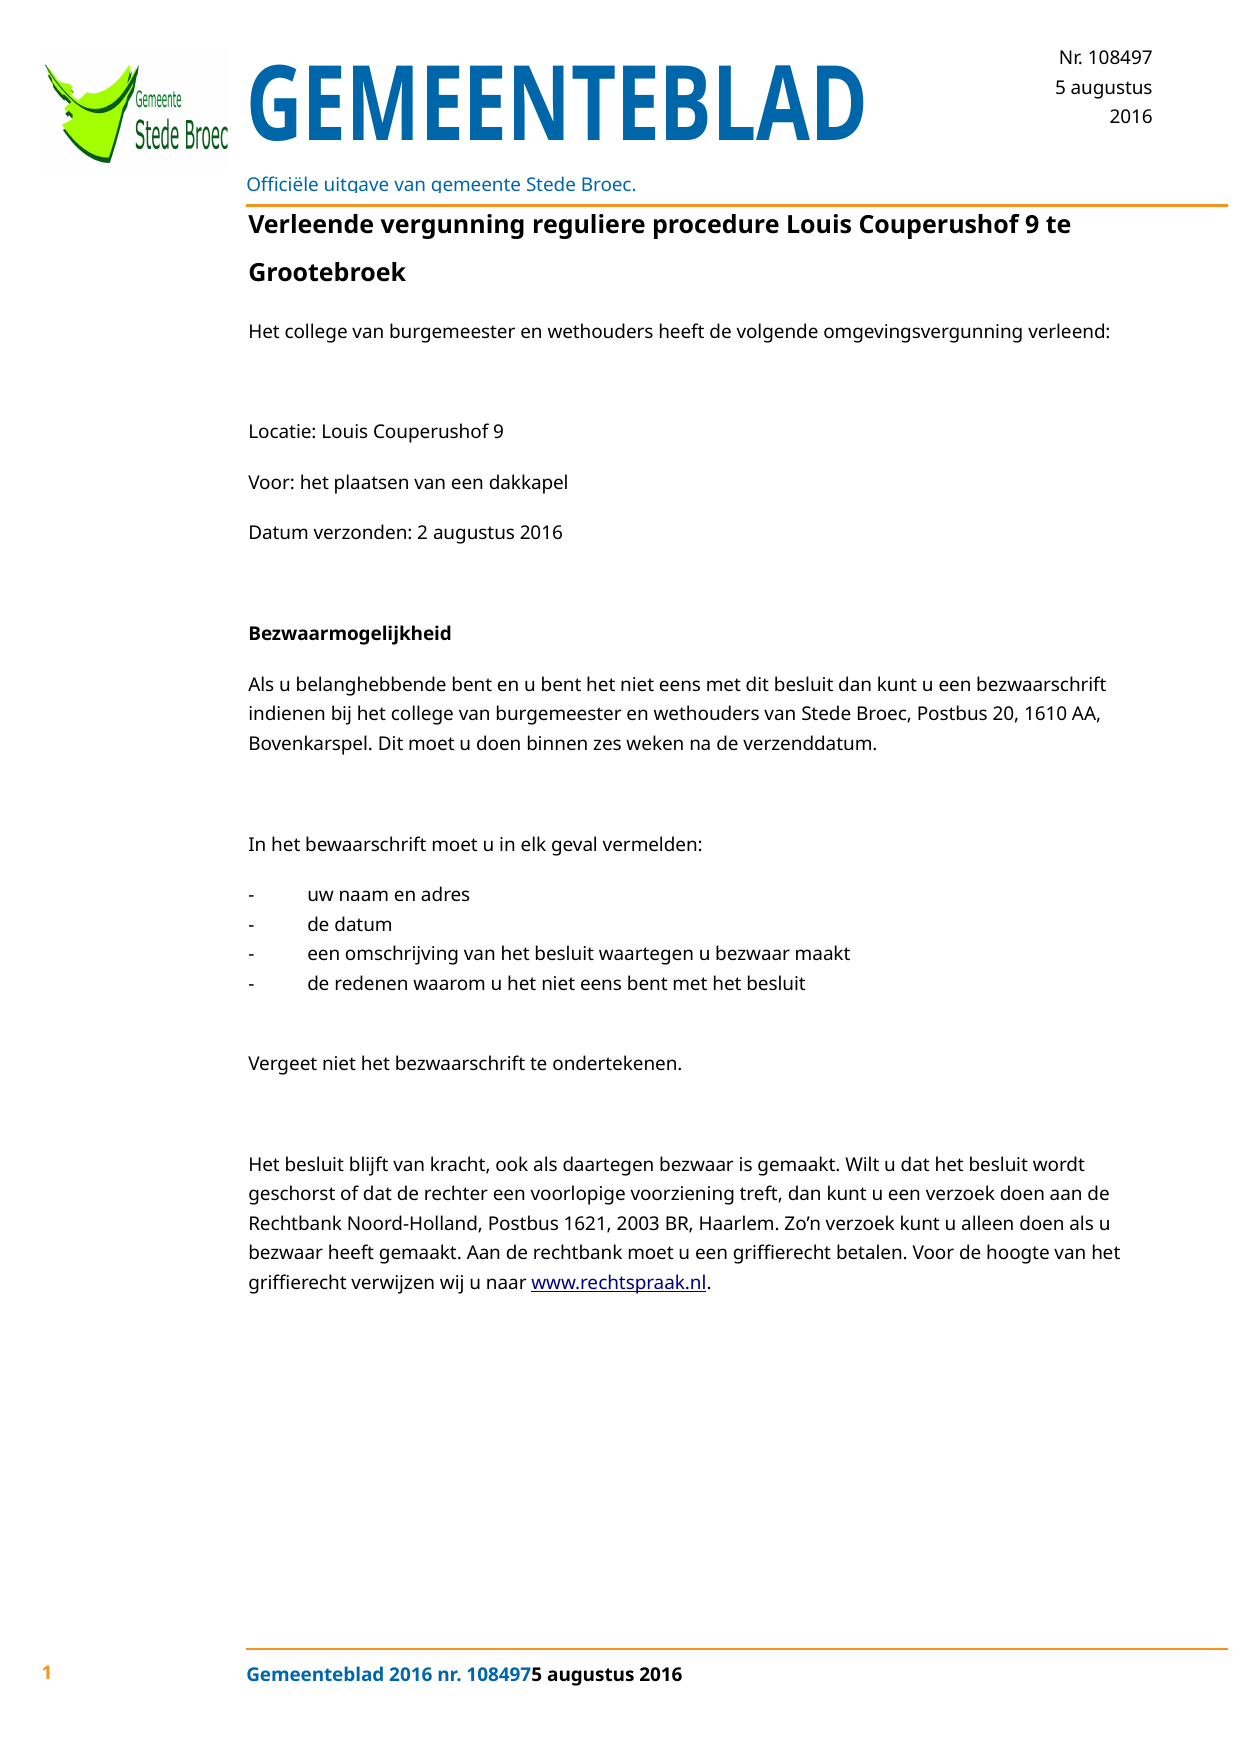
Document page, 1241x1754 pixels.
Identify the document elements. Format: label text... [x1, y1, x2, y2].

text Als u belanghebbende bent en u bent het niet eens met dit besluit dan kunt u een bezwaarschrift indienen bij het college van burgemeester en wethouders van Stede Broec, Postbus 20, 1610 AA, Bovenkarspel. Dit moet u doen binnen zes weken na de verzenddatum. [248, 671, 1152, 756]
list de datum [248, 911, 1152, 937]
text In het bewaarschrift moet u in elk geval vermelden: [248, 831, 1152, 857]
text Verleende vergunning reguliere procedure Louis Couperushof 9 te Grootebroek [248, 207, 1152, 288]
list de redenen waarom u het niet eens bent met het besluit [248, 970, 1152, 996]
text Locatie: Louis Couperushof 9 [248, 419, 1152, 444]
text Het college van burgemeester en wethouders heeft de volgende omgevingsvergunning verleend: [248, 318, 1152, 344]
list uw naam en adres [248, 881, 1152, 907]
text Het besluit blijft van kracht, ook als daartegen bezwaar is gemaakt. Wilt u dat het besluit wordt geschorst of dat de rechter een voorlopige voorziening treft, dan kunt u een verzoek doen aan de Rechtbank Noord-Holland, Postbus 1621, 2003 BR, Haarlem. Zo’n verzoek kunt u alleen doen als u bezwaar heeft gemaakt. Aan de rechtbank moet u een griffierecht betalen. Voor de hoogte van het griffierecht verwijzen wij u naar www.rechtspraak.nl. [248, 1151, 1152, 1295]
text Voor: het plaatsen van een dakkapel [248, 469, 1152, 495]
text Vergeet niet het bezwaarschrift te ondertekenen. [248, 1050, 1152, 1076]
text Bezwaarmogelijkheid [248, 620, 1152, 646]
picture [41, 47, 231, 172]
text Datum verzonden: 2 augustus 2016 [248, 519, 1152, 545]
list een omschrijving van het besluit waartegen u bezwaar maakt [248, 940, 1152, 966]
